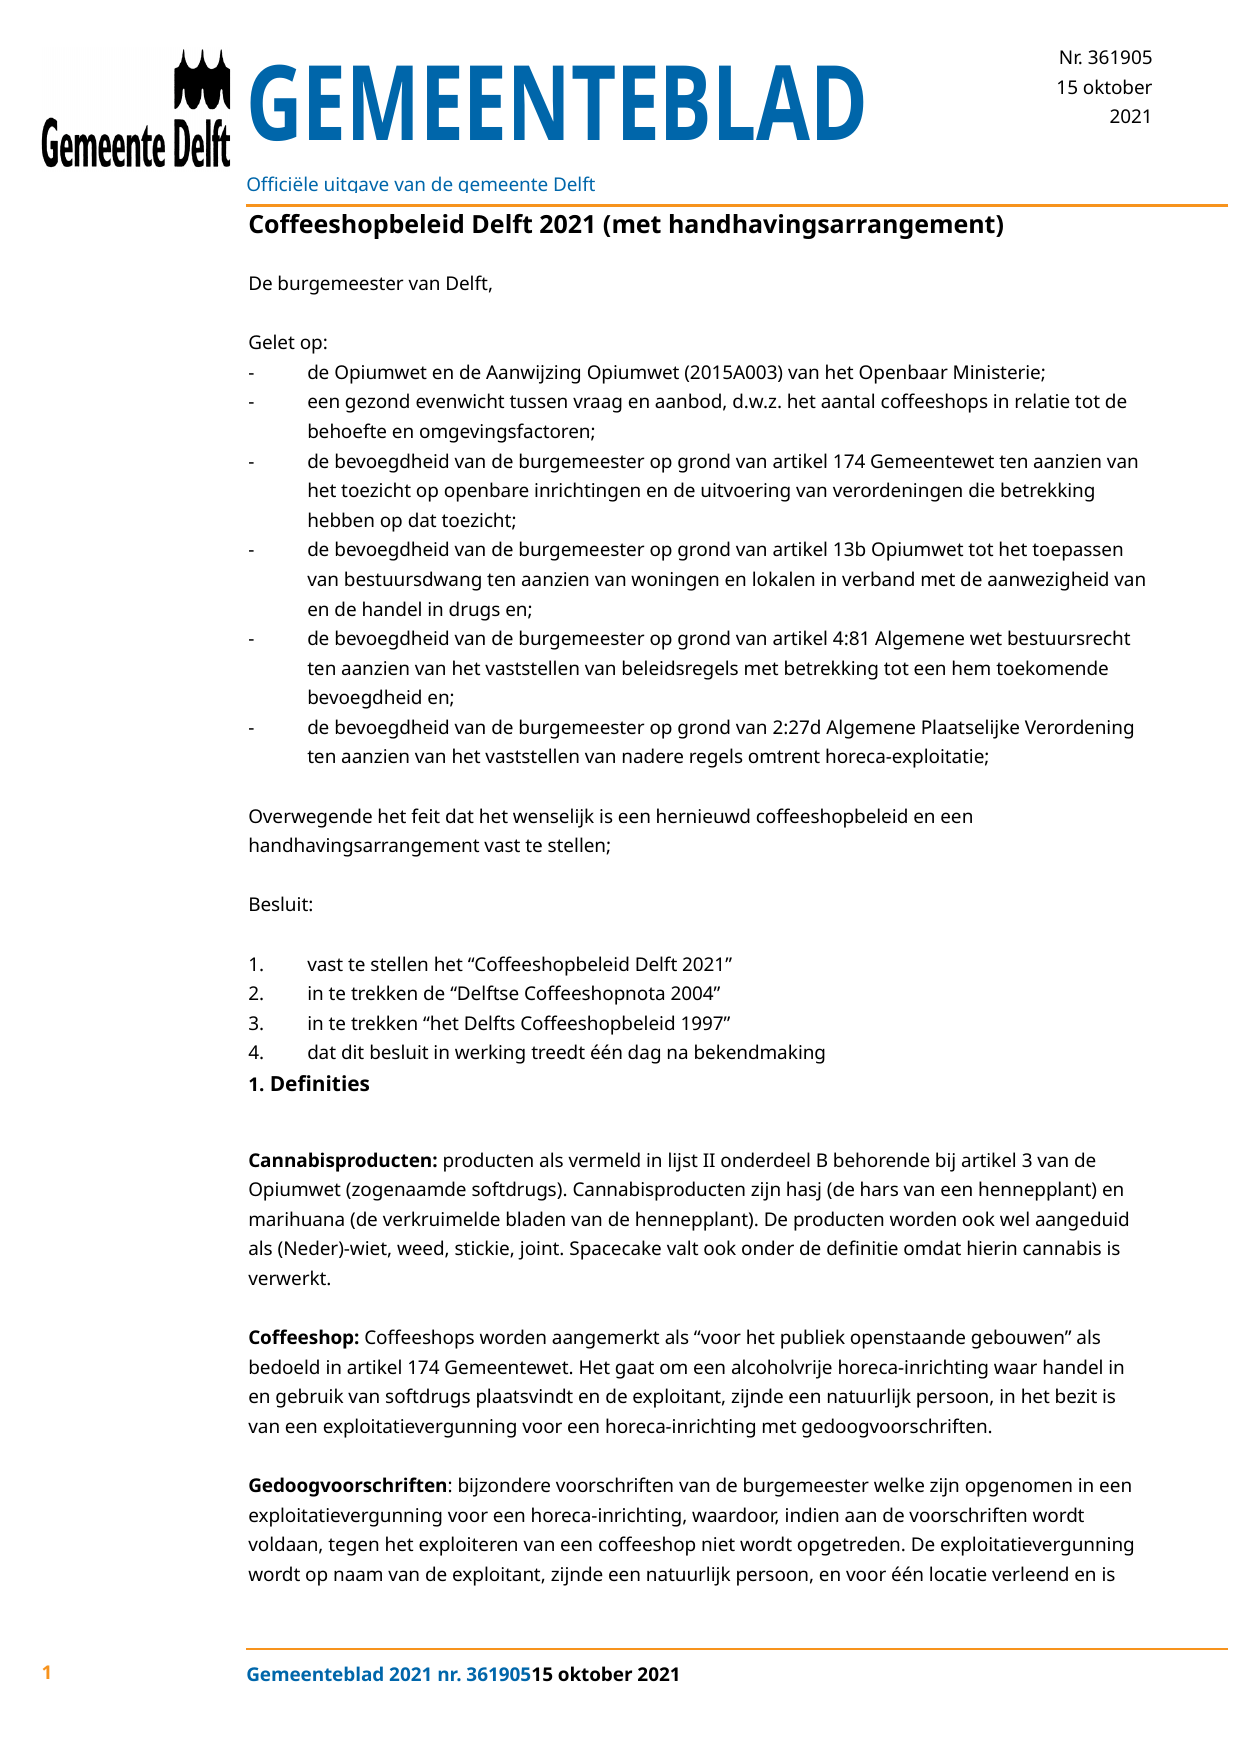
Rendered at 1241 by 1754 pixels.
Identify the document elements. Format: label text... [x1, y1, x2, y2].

list in te trekken de “Delftse Coffeeshopnota 2004” [248, 980, 1152, 1006]
text 1. Definities [248, 1069, 1152, 1097]
list een gezond evenwicht tussen vraag en aanbod, d.w.z. het aantal coffeeshops in relatie tot de behoefte en omgevingsfactoren; [248, 389, 1152, 444]
list de bevoegdheid van de burgemeester op grond van artikel 4:81 Algemene wet bestuursrecht ten aanzien van het vaststellen van beleidsregels met betrekking tot een hem toekomende bevoegdheid en; [248, 625, 1152, 710]
list de bevoegdheid van de burgemeester op grond van 2:27d Algemene Plaatselijke Verordening ten aanzien van het vaststellen van nadere regels omtrent horeca-exploitatie; [248, 714, 1152, 769]
list de Opiumwet en de Aanwijzing Opiumwet (2015A003) van het Openbaar Ministerie; [248, 359, 1152, 385]
list in te trekken “het Delfts Coffeeshopbeleid 1997” [248, 1010, 1152, 1036]
list de bevoegdheid van de burgemeester op grond van artikel 13b Opiumwet tot het toepassen van bestuursdwang ten aanzien van woningen en lokalen in verband met de aanwezigheid van en de handel in drugs en; [248, 537, 1152, 621]
text Gedoogvoorschriften: bijzondere voorschriften van de burgemeester welke zijn opgenomen in een exploitatievergunning voor een horeca-inrichting, waardoor, indien aan de voorschriften wordt voldaan, tegen het exploiteren van een coffeeshop niet wordt opgetreden. De exploitatievergunning wordt op naam van de exploitant, zijnde een natuurlijk persoon, en voor één locatie verleend en is [248, 1472, 1152, 1587]
list de bevoegdheid van de burgemeester op grond van artikel 174 Gemeentewet ten aanzien van het toezicht op openbare inrichtingen en de uitvoering van verordeningen die betrekking hebben op dat toezicht; [248, 448, 1152, 533]
text Overwegende het feit dat het wenselijk is een hernieuwd coffeeshopbeleid en een handhavingsarrangement vast te stellen; [248, 803, 1152, 858]
text Gelet op: [248, 329, 1152, 355]
text Cannabisproducten: producten als vermeld in lijst II onderdeel B behorende bij artikel 3 van de Opiumwet (zogenaamde softdrugs). Cannabisproducten zijn hasj (de hars van een hennepplant) en marihuana (de verkruimelde bladen van de hennepplant). De producten worden ook wel aangeduid als (Neder)-wiet, weed, stickie, joint. Spacecake valt ook onder de definitie omdat hierin cannabis is verwerkt. [248, 1147, 1152, 1291]
list dat dit besluit in werking treedt één dag na bekendmaking [248, 1039, 1152, 1065]
text Coffeeshopbeleid Delft 2021 (met handhavingsarrangement) [248, 207, 1152, 241]
list vast te stellen het “Coffeeshopbeleid Delft 2021” [248, 951, 1152, 976]
text De burgemeester van Delft, [248, 270, 1152, 296]
text Coffeeshop: Coffeeshops worden aangemerkt als “voor het publiek openstaande gebouwen” als bedoeld in artikel 174 Gemeentewet. Het gaat om een alcoholvrije horeca-inrichting waar handel in en gebruik van softdrugs plaatsvindt en de exploitant, zijnde een natuurlijk persoon, in het bezit is van een exploitatievergunning voor een horeca-inrichting met gedoogvoorschriften. [248, 1324, 1152, 1439]
picture [41, 47, 231, 172]
text Besluit: [248, 892, 1152, 917]
